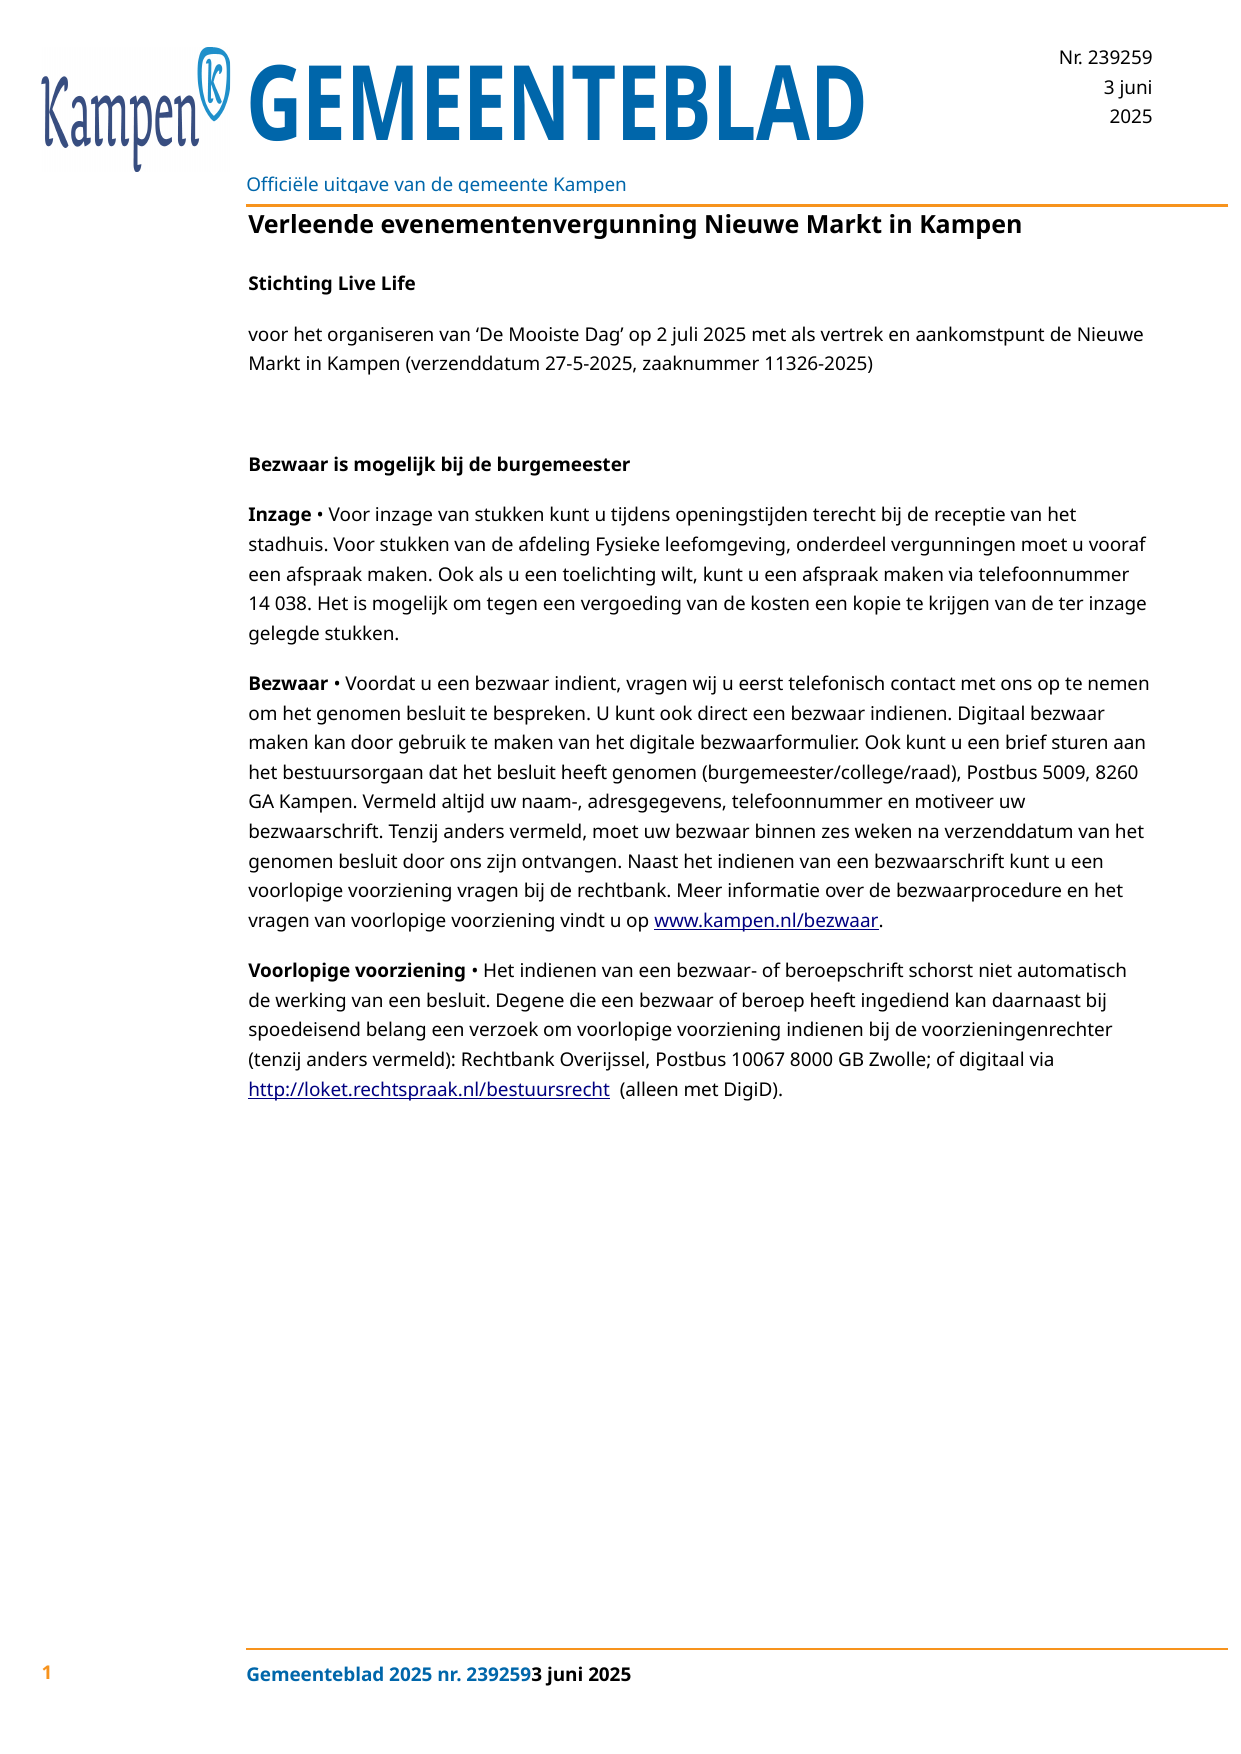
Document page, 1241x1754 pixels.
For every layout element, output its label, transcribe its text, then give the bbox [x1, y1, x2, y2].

text Verleende evenementenvergunning Nieuwe Markt in Kampen [248, 207, 1152, 241]
text Inzage • Voor inzage van stukken kunt u tijdens openingstijden terecht bij de receptie van het stadhuis. Voor stukken van de afdeling Fysieke leefomgeving, onderdeel vergunningen moet u vooraf een afspraak maken. Ook als u een toelichting wilt, kunt u een afspraak maken via telefoonnummer 14 038. Het is mogelijk om tegen een vergoeding van de kosten een kopie te krijgen van de ter inzage gelegde stukken. [248, 502, 1152, 646]
text Voorlopige voorziening • Het indienen van een bezwaar- of beroepschrift schorst niet automatisch de werking van een besluit. Degene die een bezwaar of beroep heeft ingediend kan daarnaast bij spoedeisend belang een verzoek om voorlopige voorziening indienen bij de voorzieningenrechter (tenzij anders vermeld): Rechtbank Overijssel, Postbus 10067 8000 GB Zwolle; of digitaal via http://loket.rechtspraak.nl/bestuursrecht (alleen met DigiD). [248, 957, 1152, 1101]
picture [41, 47, 231, 172]
text Bezwaar • Voordat u een bezwaar indient, vragen wij u eerst telefonisch contact met ons op te nemen om het genomen besluit te bespreken. U kunt ook direct een bezwaar indienen. Digitaal bezwaar maken kan door gebruik te maken van het digitale bezwaarformulier. Ook kunt u een brief sturen aan het bestuursorgaan dat het besluit heeft genomen (burgemeester/college/raad), Postbus 5009, 8260 GA Kampen. Vermeld altijd uw naam-, adresgegevens, telefoonnummer en motiveer uw bezwaarschrift. Tenzij anders vermeld, moet uw bezwaar binnen zes weken na verzenddatum van het genomen besluit door ons zijn ontvangen. Naast het indienen van een bezwaarschrift kunt u een voorlopige voorziening vragen bij de rechtbank. Meer informatie over de bezwaarprocedure en het vragen van voorlopige voorziening vindt u op www.kampen.nl/bezwaar. [248, 670, 1152, 933]
text voor het organiseren van ‘De Mooiste Dag’ op 2 juli 2025 met als vertrek en aankomstpunt de Nieuwe Markt in Kampen (verzenddatum 27-5-2025, zaaknummer 11326-2025) [248, 321, 1152, 376]
text Bezwaar is mogelijk bij de burgemeester [248, 451, 1152, 477]
text Stichting Live Life [248, 270, 1152, 296]
